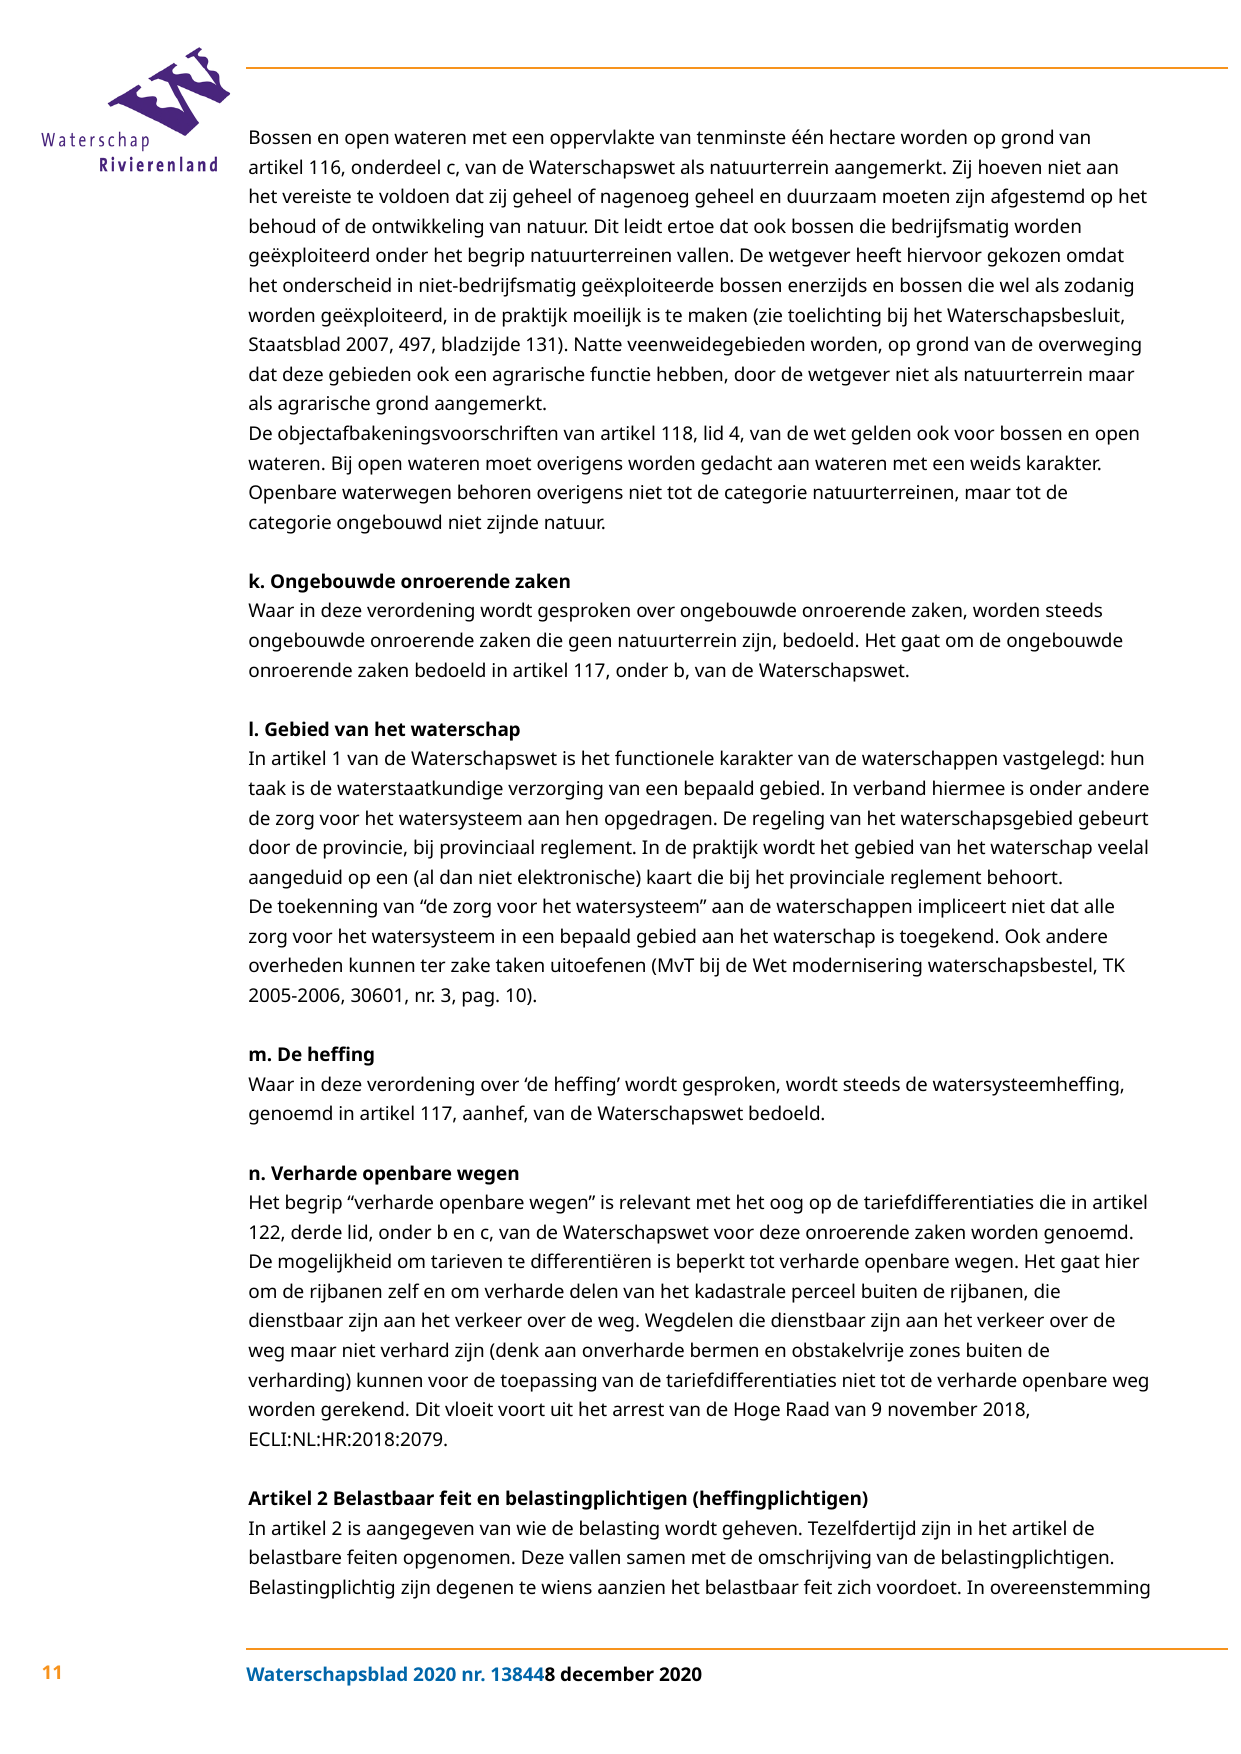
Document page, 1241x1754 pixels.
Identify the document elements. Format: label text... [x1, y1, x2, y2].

text In artikel 1 van de Waterschapswet is het functionele karakter van de waterschappen vastgelegd: hun taak is de waterstaatkundige verzorging van een bepaald gebied. In verband hiermee is onder andere de zorg voor het watersysteem aan hen opgedragen. De regeling van het waterschapsgebied gebeurt door de provincie, bij provinciaal reglement. In de praktijk wordt het gebied van het waterschap veelal aangeduid op een (al dan niet elektronische) kaart die bij het provinciale reglement behoort. [248, 746, 1152, 890]
text k. Ongebouwde onroerende zaken [248, 568, 1152, 594]
text m. De heffing [248, 1041, 1152, 1067]
text Bossen en open wateren met een oppervlakte van tenminste één hectare worden op grond van artikel 116, onderdeel c, van de Waterschapswet als natuurterrein aangemerkt. Zij hoeven niet aan het vereiste te voldoen dat zij geheel of nagenoeg geheel en duurzaam moeten zijn afgestemd op het behoud of de ontwikkeling van natuur. Dit leidt ertoe dat ook bossen die bedrijfsmatig worden geëxploiteerd onder het begrip natuurterreinen vallen. De wetgever heeft hiervoor gekozen omdat het onderscheid in niet-bedrijfsmatig geëxploiteerde bossen enerzijds en bossen die wel als zodanig worden geëxploiteerd, in de praktijk moeilijk is te maken (zie toelichting bij het Waterschapsbesluit, Staatsblad 2007, 497, bladzijde 131). Natte veenweidegebieden worden, op grond van de overweging dat deze gebieden ook een agrarische functie hebben, door de wetgever niet als natuurterrein maar als agrarische grond aangemerkt. [248, 124, 1152, 416]
text Waar in deze verordening over ‘de heffing’ wordt gesproken, wordt steeds de watersysteemheffing, genoemd in artikel 117, aanhef, van de Waterschapswet bedoeld. [248, 1071, 1152, 1126]
text Het begrip “verharde openbare wegen” is relevant met het oog op de tariefdifferentiaties die in artikel 122, derde lid, onder b en c, van de Waterschapswet voor deze onroerende zaken worden genoemd. De mogelijkheid om tarieven te differentiëren is beperkt tot verharde openbare wegen. Het gaat hier om de rijbanen zelf en om verharde delen van het kadastrale perceel buiten de rijbanen, die dienstbaar zijn aan het verkeer over de weg. Wegdelen die dienstbaar zijn aan het verkeer over de weg maar niet verhard zijn (denk aan onverharde bermen en obstakelvrije zones buiten de verharding) kunnen voor de toepassing van de tariefdifferentiaties niet tot de verharde openbare weg worden gerekend. Dit vloeit voort uit het arrest van de Hoge Raad van 9 november 2018, ECLI:NL:HR:2018:2079. [248, 1189, 1152, 1452]
text Artikel 2 Belastbaar feit en belastingplichtigen (heffingplichtigen) [248, 1485, 1152, 1511]
text Waar in deze verordening wordt gesproken over ongebouwde onroerende zaken, worden steeds ongebouwde onroerende zaken die geen natuurterrein zijn, bedoeld. Het gaat om de ongebouwde onroerende zaken bedoeld in artikel 117, onder b, van de Waterschapswet. [248, 598, 1152, 683]
picture [41, 47, 231, 172]
text n. Verharde openbare wegen [248, 1160, 1152, 1186]
text l. Gebied van het waterschap [248, 716, 1152, 742]
text De objectafbakeningsvoorschriften van artikel 118, lid 4, van de wet gelden ook voor bossen en open wateren. Bij open wateren moet overigens worden gedacht aan wateren met een weids karakter. Openbare waterwegen behoren overigens niet tot de categorie natuurterreinen, maar tot de categorie ongebouwd niet zijnde natuur. [248, 420, 1152, 535]
text In artikel 2 is aangegeven van wie de belasting wordt geheven. Tezelfdertijd zijn in het artikel de belastbare feiten opgenomen. Deze vallen samen met de omschrijving van de belastingplichtigen. Belastingplichtig zijn degenen te wiens aanzien het belastbaar feit zich voordoet. In overeenstemming [248, 1515, 1152, 1600]
text De toekenning van “de zorg voor het watersysteem” aan de waterschappen impliceert niet dat alle zorg voor het watersysteem in een bepaald gebied aan het waterschap is toegekend. Ook andere overheden kunnen ter zake taken uitoefenen (MvT bij de Wet modernisering waterschapsbestel, TK 2005-2006, 30601, nr. 3, pag. 10). [248, 893, 1152, 1008]
